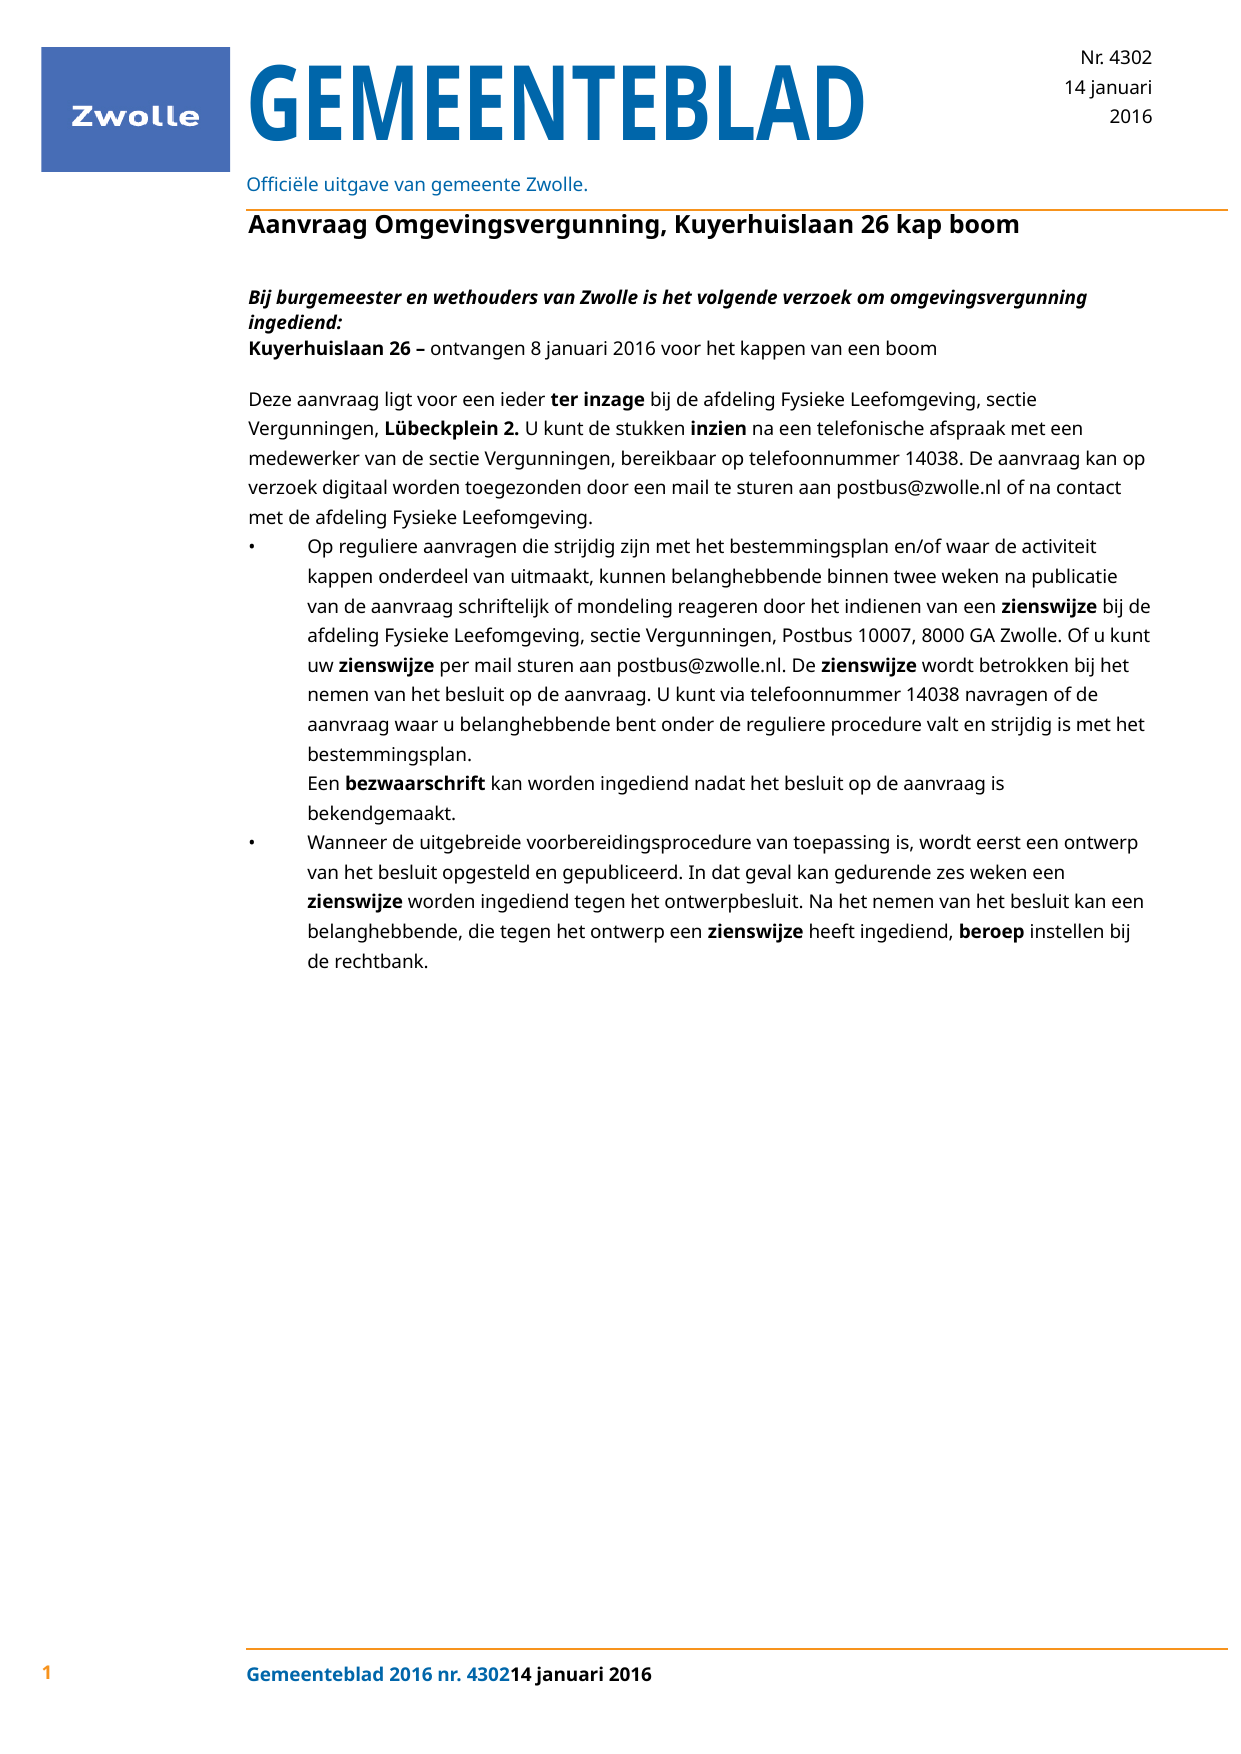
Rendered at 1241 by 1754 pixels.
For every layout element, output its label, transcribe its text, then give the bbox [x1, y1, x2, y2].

list Wanneer de uitgebreide voorbereidingsprocedure van toepassing is, wordt eerst een ontwerp van het besluit opgesteld en gepubliceerd. In dat geval kan gedurende zes weken een zienswijze worden ingediend tegen het ontwerpbesluit. Na het nemen van het besluit kan een belanghebbende, die tegen het ontwerp een zienswijze heeft ingediend, beroep instellen bij de rechtbank. [248, 829, 1152, 973]
picture [41, 47, 231, 172]
text Bij burgemeester en wethouders van Zwolle is het volgende verzoek om omgevingsvergunning ingediend: [248, 284, 1152, 335]
list Op reguliere aanvragen die strijdig zijn met het bestemmingsplan en/of waar de activiteit kappen onderdeel van uitmaakt, kunnen belanghebbende binnen twee weken na publicatie van de aanvraag schriftelijk of mondeling reageren door het indienen van een zienswijze bij de afdeling Fysieke Leefomgeving, sectie Vergunningen, Postbus 10007, 8000 GA Zwolle. Of u kunt uw zienswijze per mail sturen aan postbus@zwolle.nl. De zienswijze wordt betrokken bij het nemen van het besluit op de aanvraag. U kunt via telefoonnummer 14038 navragen of de aanvraag waar u belanghebbende bent onder de reguliere procedure valt en strijdig is met het bestemmingsplan. [248, 534, 1152, 766]
list Een bezwaarschrift kan worden ingediend nadat het besluit op de aanvraag is bekendgemaakt. [248, 770, 1152, 826]
text Aanvraag Omgevingsvergunning, Kuyerhuislaan 26 kap boom [248, 211, 1152, 241]
text Deze aanvraag ligt voor een ieder ter inzage bij de afdeling Fysieke Leefomgeving, sectie Vergunningen, Lübeckplein 2. U kunt de stukken inzien na een telefonische afspraak met een medewerker van de sectie Vergunningen, bereikbaar op telefoonnummer 14038. De aanvraag kan op verzoek digitaal worden toegezonden door een mail te sturen aan postbus@zwolle.nl of na contact met de afdeling Fysieke Leefomgeving. [248, 386, 1152, 530]
text Kuyerhuislaan 26 – ontvangen 8 januari 2016 voor het kappen van een boom [248, 335, 1152, 361]
